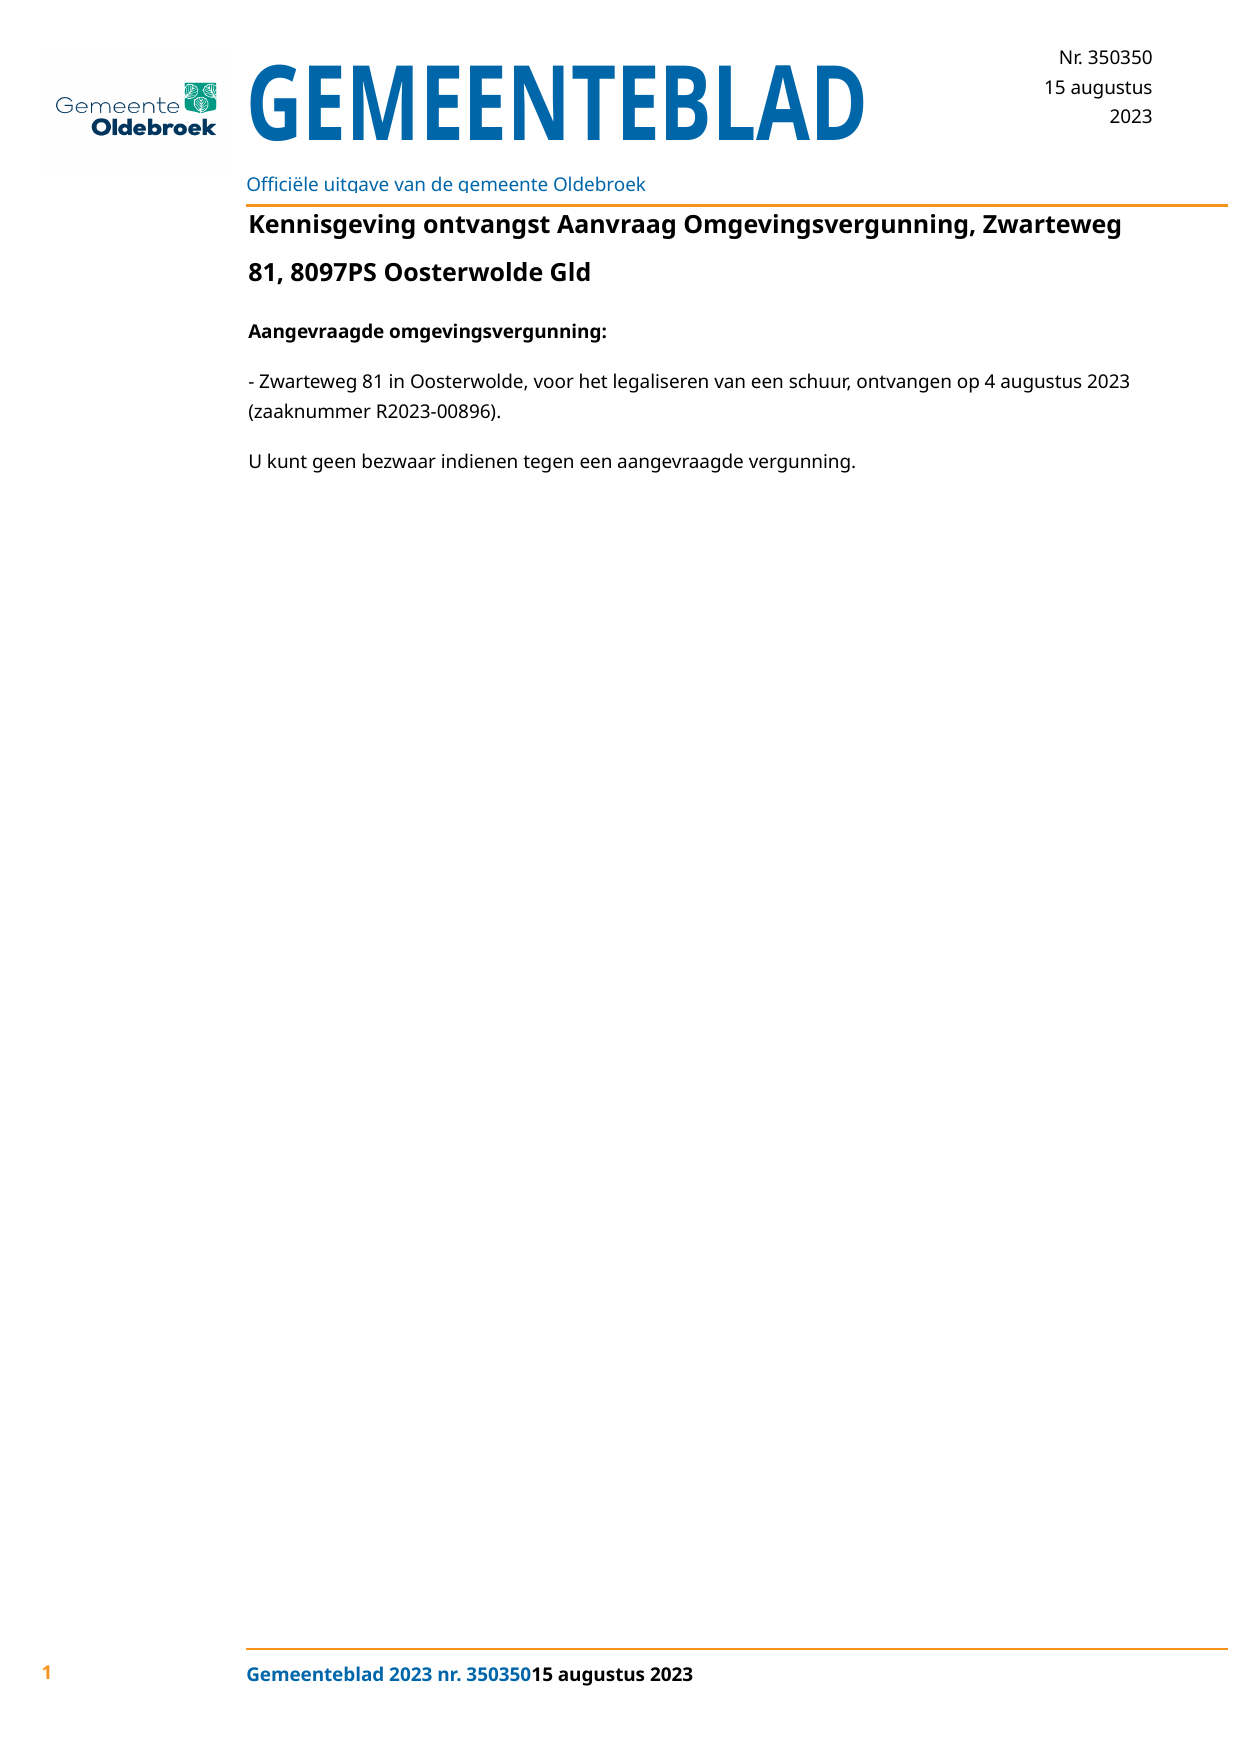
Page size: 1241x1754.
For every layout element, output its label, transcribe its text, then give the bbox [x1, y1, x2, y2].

text Kennisgeving ontvangst Aanvraag Omgevingsvergunning, Zwarteweg 81, 8097PS Oosterwolde Gld [248, 207, 1152, 288]
picture [41, 47, 231, 172]
text - Zwarteweg 81 in Oosterwolde, voor het legaliseren van een schuur, ontvangen op 4 augustus 2023 (zaaknummer R2023-00896). [248, 368, 1152, 424]
text Aangevraagde omgevingsvergunning: [248, 318, 1152, 344]
text U kunt geen bezwaar indienen tegen een aangevraagde vergunning. [248, 448, 1152, 474]
